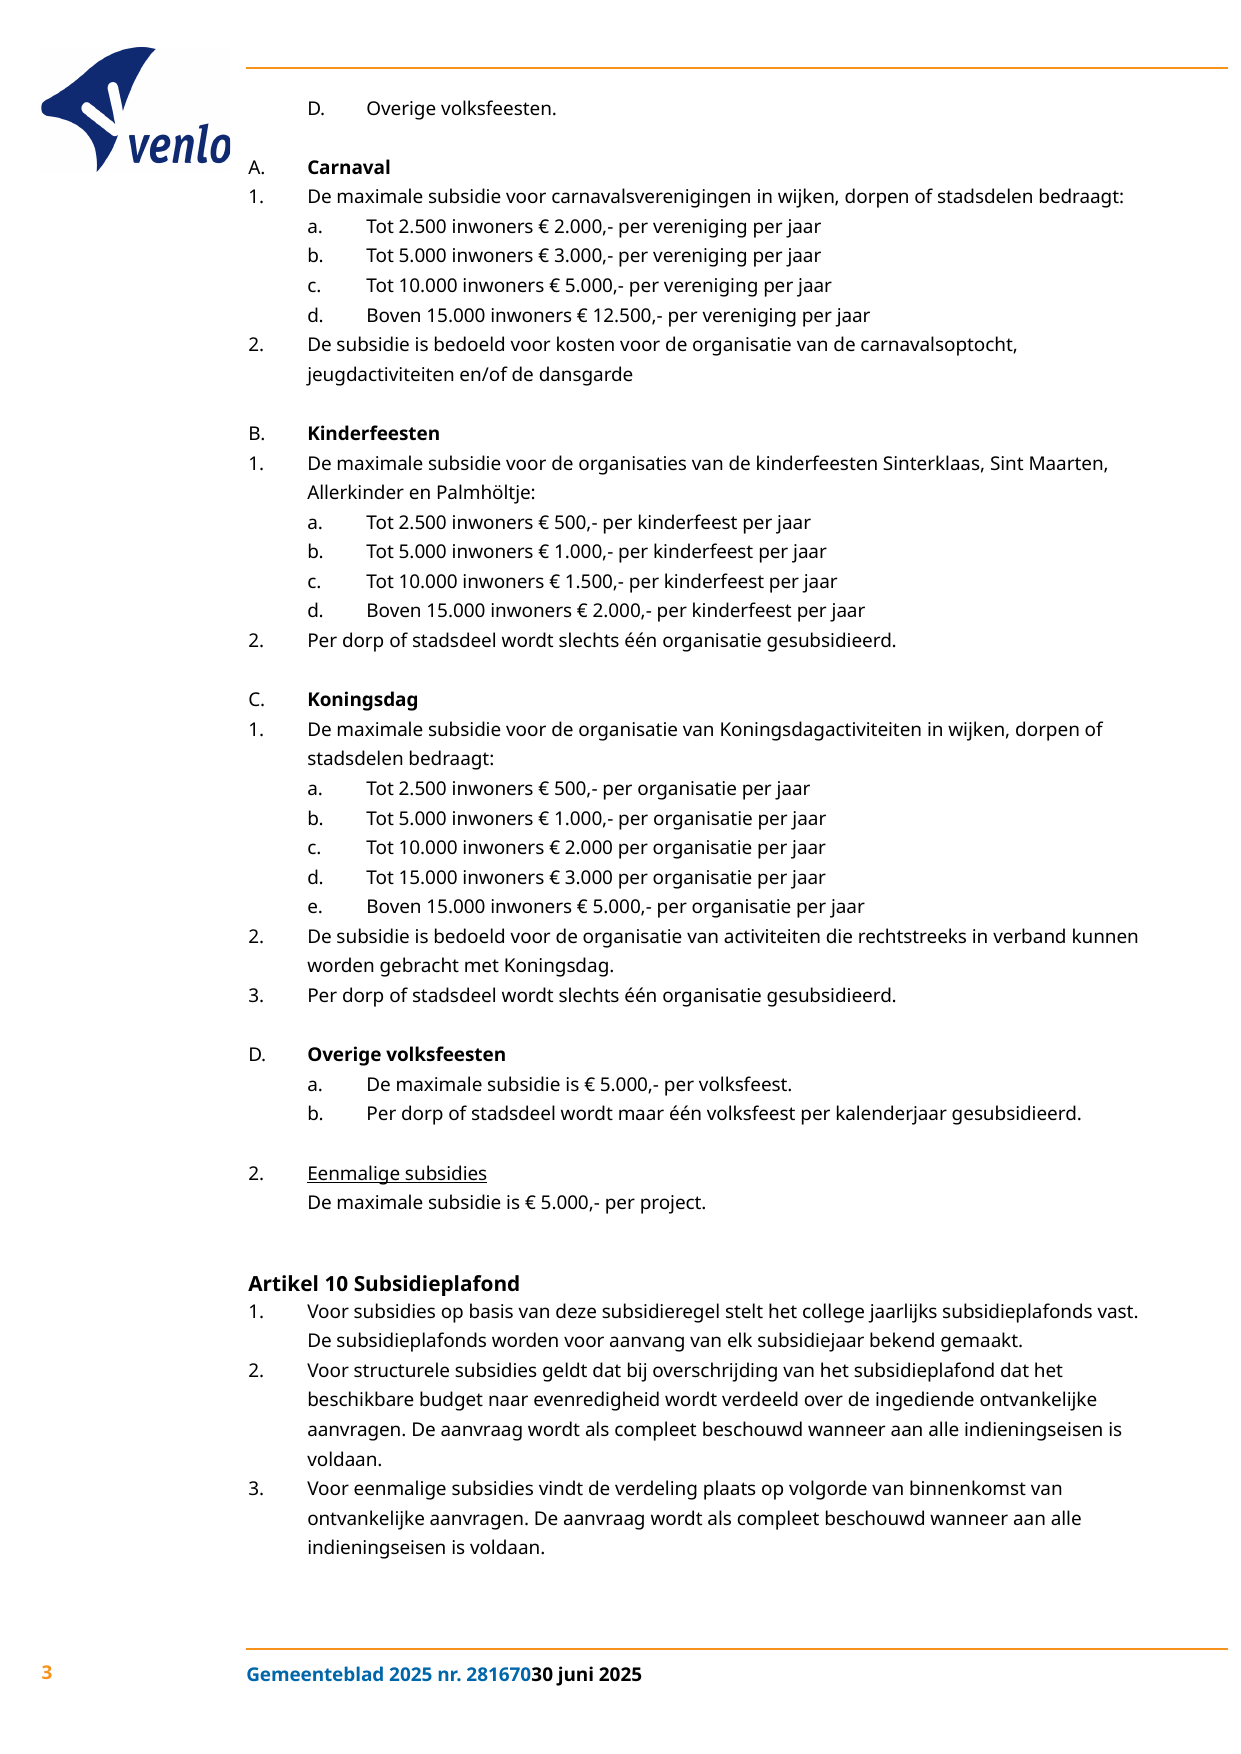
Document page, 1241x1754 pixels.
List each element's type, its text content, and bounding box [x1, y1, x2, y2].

list Boven 15.000 inwoners € 2.000,- per kinderfeest per jaar [307, 598, 1152, 623]
list Overige volksfeesten [248, 1041, 1152, 1067]
list Kinderfeesten [248, 420, 1152, 446]
list Voor structurele subsidies geldt dat bij overschrijding van het subsidieplafond dat het beschikbare budget naar evenredigheid wordt verdeeld over de ingediende ontvankelijke aanvragen. De aanvraag wordt als compleet beschouwd wanneer aan alle indieningseisen is voldaan. [248, 1357, 1152, 1471]
list Koningsdag [248, 686, 1152, 712]
list Tot 10.000 inwoners € 5.000,- per vereniging per jaar [307, 272, 1152, 298]
list De maximale subsidie is € 5.000,- per volksfeest. [307, 1071, 1152, 1097]
list Tot 2.500 inwoners € 500,- per organisatie per jaar [307, 775, 1152, 801]
list Tot 15.000 inwoners € 3.000 per organisatie per jaar [307, 864, 1152, 890]
list Per dorp of stadsdeel wordt maar één volksfeest per kalenderjaar gesubsidieerd. [307, 1101, 1152, 1126]
list Boven 15.000 inwoners € 12.500,- per vereniging per jaar [307, 302, 1152, 328]
text Artikel 10 Subsidieplafond [248, 1269, 1152, 1298]
list Tot 10.000 inwoners € 1.500,- per kinderfeest per jaar [307, 568, 1152, 594]
list Overige volksfeesten. [307, 95, 1152, 121]
list De subsidie is bedoeld voor de organisatie van activiteiten die rechtstreeks in verband kunnen worden gebracht met Koningsdag. [248, 923, 1152, 978]
list Tot 10.000 inwoners € 2.000 per organisatie per jaar [307, 834, 1152, 860]
list De maximale subsidie voor de organisaties van de kinderfeesten Sinterklaas, Sint Maarten, Allerkinder en Palmhöltje: [248, 450, 1152, 505]
list Tot 5.000 inwoners € 3.000,- per vereniging per jaar [307, 243, 1152, 268]
list De maximale subsidie voor de organisatie van Koningsdagactiviteiten in wijken, dorpen of stadsdelen bedraagt: [248, 716, 1152, 771]
list Voor subsidies op basis van deze subsidieregel stelt het college jaarlijks subsidieplafonds vast. De subsidieplafonds worden voor aanvang van elk subsidiejaar bekend gemaakt. [248, 1298, 1152, 1353]
list Tot 2.500 inwoners € 2.000,- per vereniging per jaar [307, 213, 1152, 239]
list Voor eenmalige subsidies vindt de verdeling plaats op volgorde van binnenkomst van ontvankelijke aanvragen. De aanvraag wordt als compleet beschouwd wanneer aan alle indieningseisen is voldaan. [248, 1475, 1152, 1560]
list Eenmalige subsidies [248, 1160, 1152, 1186]
list Per dorp of stadsdeel wordt slechts één organisatie gesubsidieerd. [248, 627, 1152, 653]
list Carnaval [248, 154, 1152, 180]
list De maximale subsidie is € 5.000,- per project. [248, 1189, 1152, 1215]
list Tot 2.500 inwoners € 500,- per kinderfeest per jaar [307, 509, 1152, 535]
list De subsidie is bedoeld voor kosten voor de organisatie van de carnavalsoptocht, jeugdactiviteiten en/of de dansgarde [248, 331, 1152, 387]
picture [41, 47, 231, 172]
list Per dorp of stadsdeel wordt slechts één organisatie gesubsidieerd. [248, 982, 1152, 1008]
list Tot 5.000 inwoners € 1.000,- per organisatie per jaar [307, 805, 1152, 831]
list De maximale subsidie voor carnavalsverenigingen in wijken, dorpen of stadsdelen bedraagt: [248, 183, 1152, 209]
list Boven 15.000 inwoners € 5.000,- per organisatie per jaar [307, 893, 1152, 919]
list Tot 5.000 inwoners € 1.000,- per kinderfeest per jaar [307, 538, 1152, 564]
